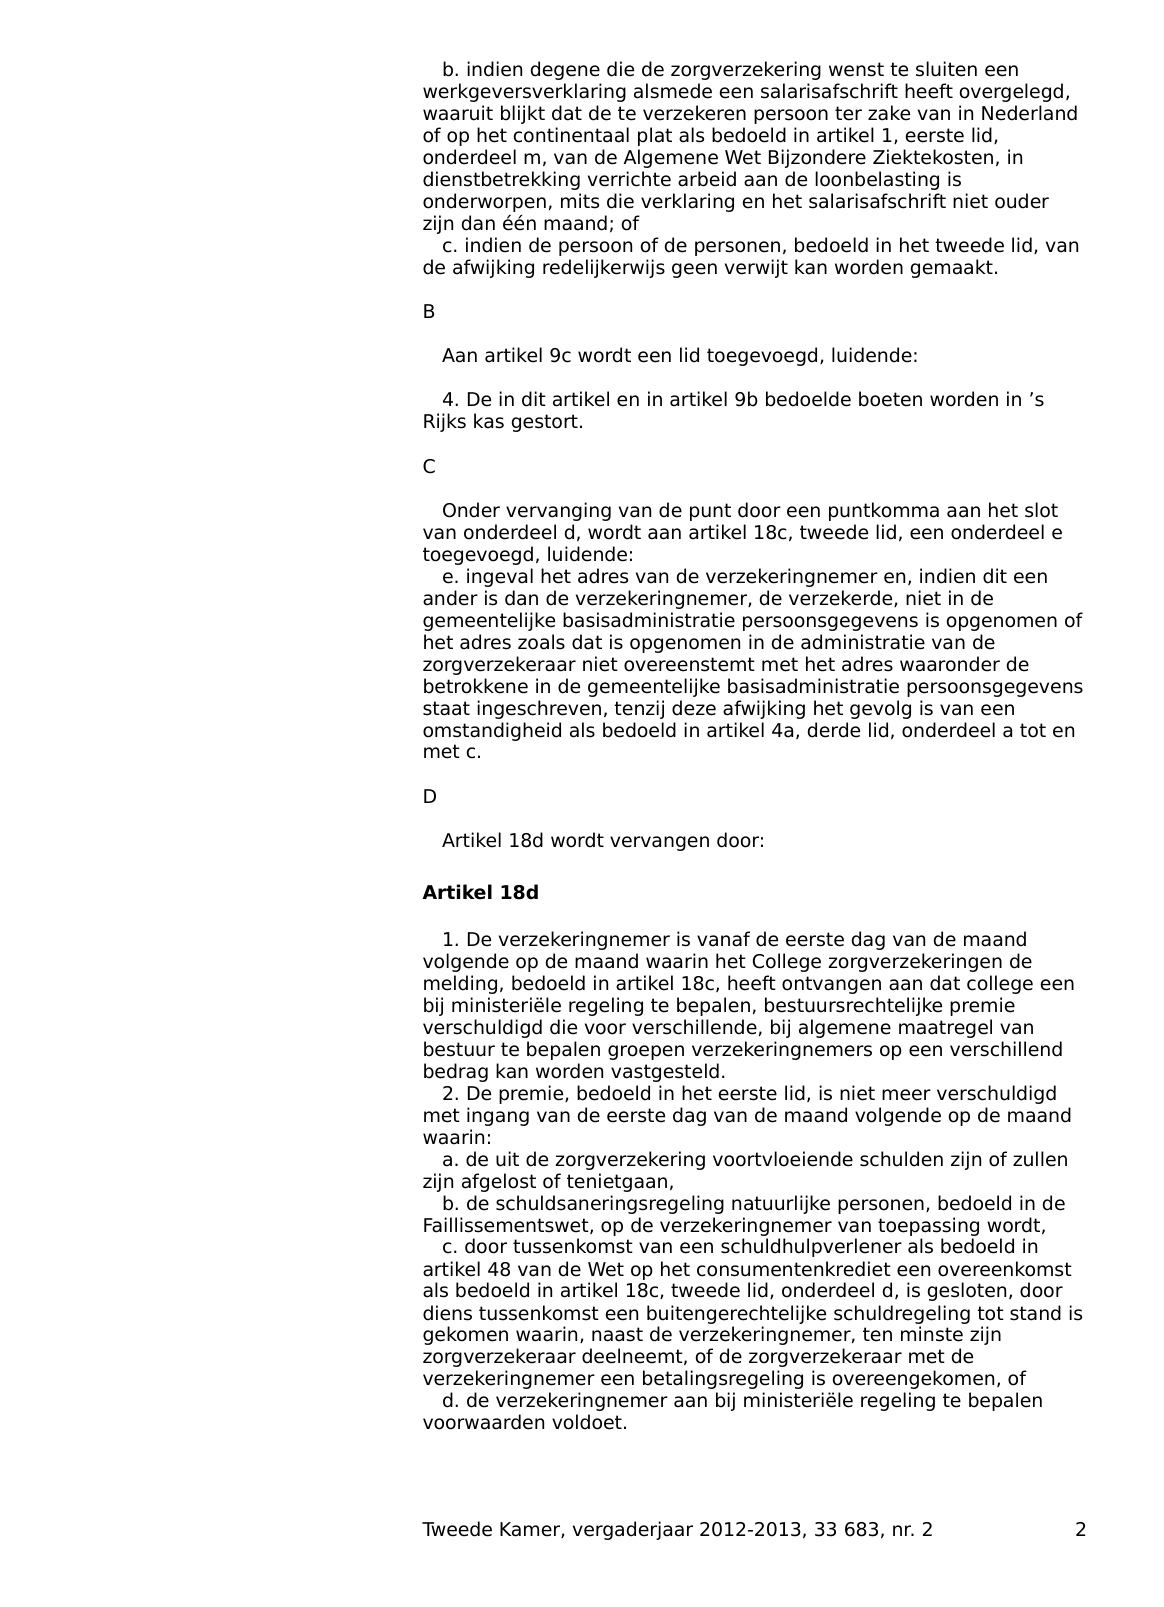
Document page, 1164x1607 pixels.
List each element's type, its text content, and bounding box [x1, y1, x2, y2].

text c. indien de persoon of de personen, bedoeld in het tweede lid, van de afwijking redelijkerwijs geen verwijt kan worden gemaakt. [422, 235, 1087, 279]
text Artikel 18d wordt vervangen door: [422, 830, 1087, 852]
text a. de uit de zorgverzekering voortvloeiende schulden zijn of zullen zijn afgelost of tenietgaan, [422, 1148, 1087, 1192]
text e. ingeval het adres van de verzekeringnemer en, indien dit een ander is dan de verzekeringnemer, de verzekerde, niet in de gemeentelijke basisadministratie persoonsgegevens is opgenomen of het adres zoals dat is opgenomen in de administratie van de zorgverzekeraar niet overeenstemt met het adres waaronder de betrokkene in de gemeentelijke basisadministratie persoonsgegevens staat ingeschreven, tenzij deze afwijking het gevolg is van een omstandigheid als bedoeld in artikel 4a, derde lid, onderdeel a tot en met c. [422, 566, 1087, 763]
text c. door tussenkomst van een schuldhulpverlener als bedoeld in artikel 48 van de Wet op het consumentenkrediet een overeenkomst als bedoeld in artikel 18c, tweede lid, onderdeel d, is gesloten, door diens tussenkomst een buitengerechtelijke schuldregeling tot stand is gekomen waarin, naast de verzekeringnemer, ten minste zijn zorgverzekeraar deelneemt, of de zorgverzekeraar met de verzekeringnemer een betalingsregeling is overeengekomen, of [422, 1236, 1087, 1390]
text D [422, 786, 1087, 808]
text Aan artikel 9c wordt een lid toegevoegd, luidende: [422, 345, 1087, 367]
text 1. De verzekeringnemer is vanaf de eerste dag van de maand volgende op de maand waarin het College zorgverzekeringen de melding, bedoeld in artikel 18c, heeft ontvangen aan dat college een bij ministeriële regeling te bepalen, bestuursrechtelijke premie verschuldigd die voor verschillende, bij algemene maatregel van bestuur te bepalen groepen verzekeringnemers op een verschillend bedrag kan worden vastgesteld. [422, 929, 1087, 1083]
text Onder vervanging van de punt door een puntkomma aan het slot van onderdeel d, wordt aan artikel 18c, tweede lid, een onderdeel e toegevoegd, luidende: [422, 500, 1087, 566]
text C [422, 456, 1087, 477]
text 4. De in dit artikel en in artikel 9b bedoelde boeten worden in ’s Rijks kas gestort. [422, 389, 1087, 433]
text 2. De premie, bedoeld in het eerste lid, is niet meer verschuldigd met ingang van de eerste dag van de maand volgende op de maand waarin: [422, 1083, 1087, 1148]
text b. de schuldsaneringsregeling natuurlijke personen, bedoeld in de Faillissementswet, op de verzekeringnemer van toepassing wordt, [422, 1192, 1087, 1236]
subtitle Artikel 18d [422, 882, 1087, 904]
text B [422, 301, 1087, 323]
text b. indien degene die de zorgverzekering wenst te sluiten een werkgeversverklaring alsmede een salarisafschrift heeft overgelegd, waaruit blijkt dat de te verzekeren persoon ter zake van in Nederland of op het continentaal plat als bedoeld in artikel 1, eerste lid, onderdeel m, van de Algemene Wet Bijzondere Ziektekosten, in dienstbetrekking verrichte arbeid aan de loonbelasting is onderworpen, mits die verklaring en het salarisafschrift niet ouder zijn dan één maand; of [422, 59, 1087, 235]
text d. de verzekeringnemer aan bij ministeriële regeling te bepalen voorwaarden voldoet. [422, 1390, 1087, 1434]
